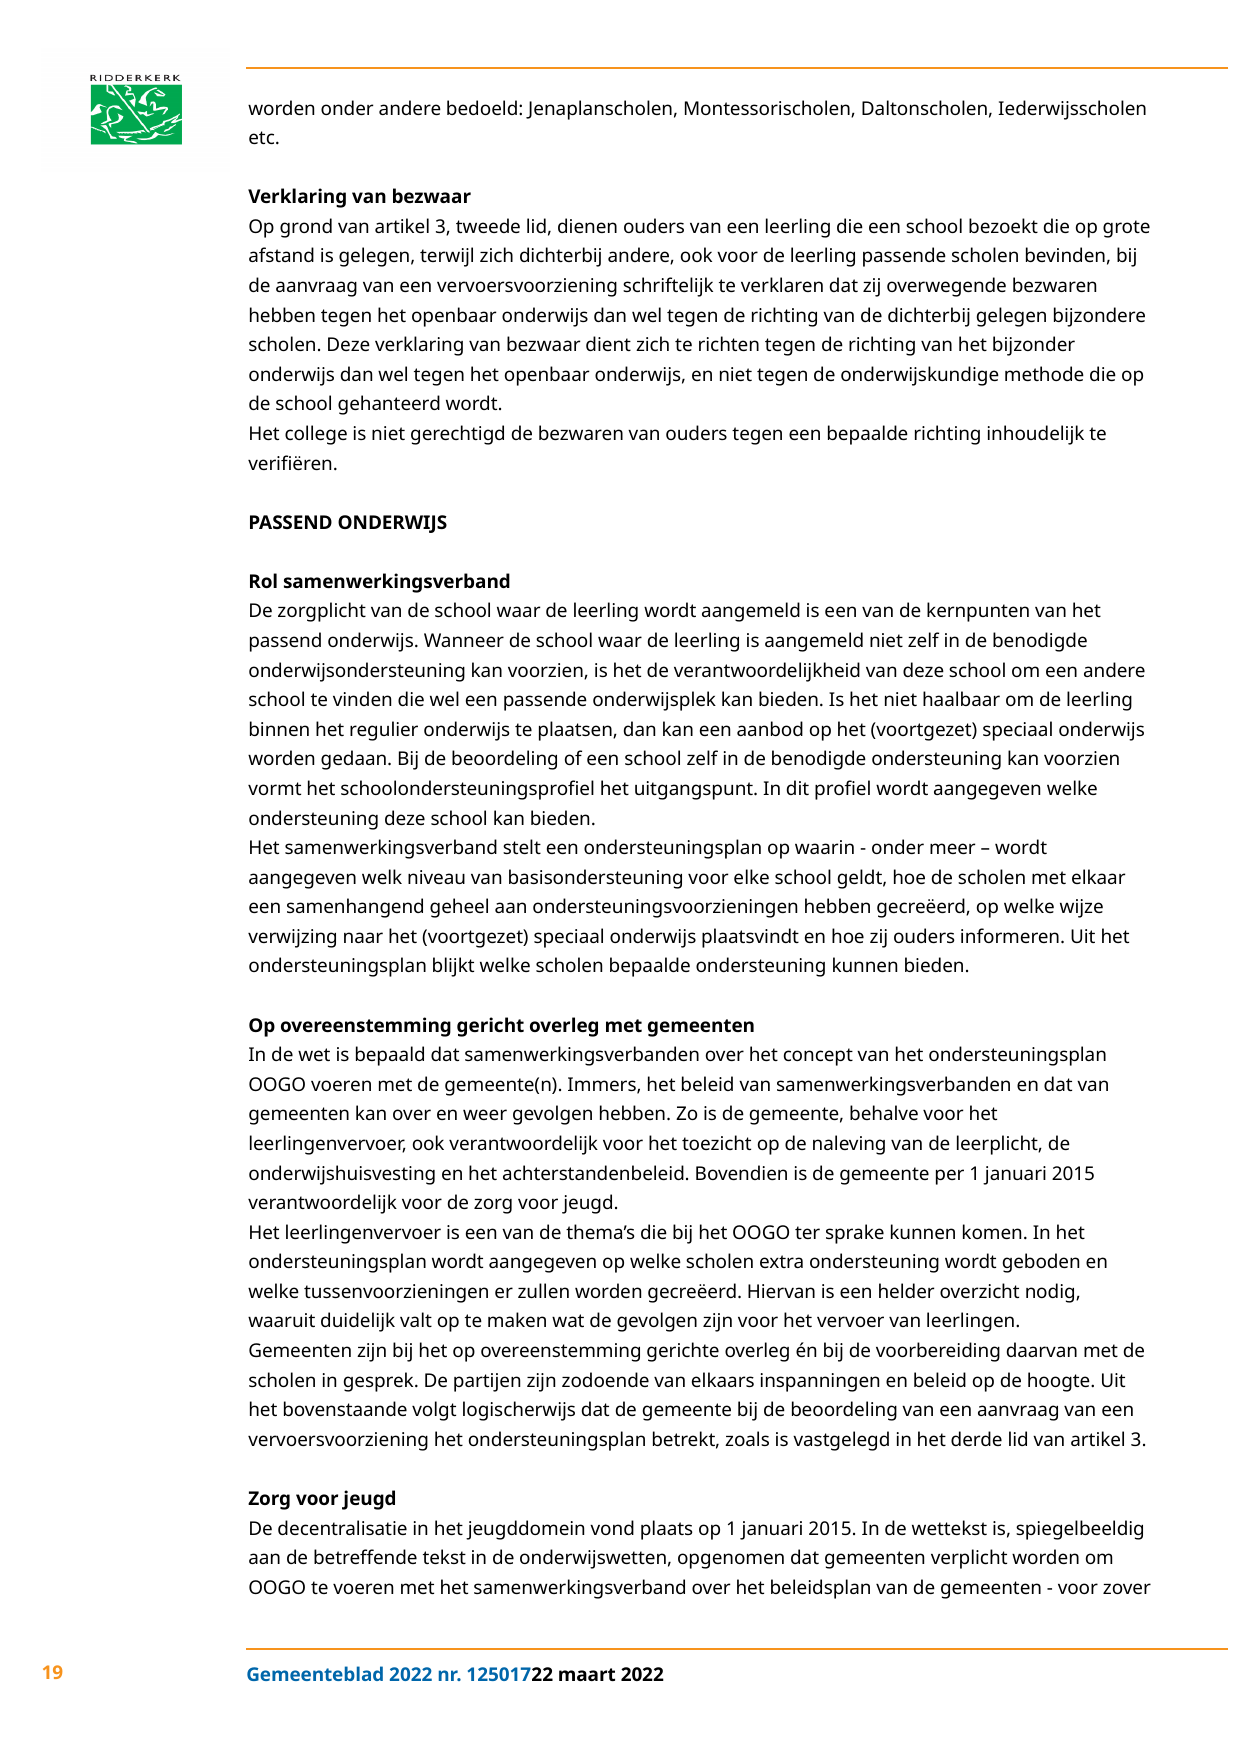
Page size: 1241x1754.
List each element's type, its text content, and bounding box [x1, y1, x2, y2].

text worden onder andere bedoeld: Jenaplanscholen, Montessorischolen, Daltonscholen, Iederwijsscholen etc. [248, 95, 1152, 150]
text In de wet is bepaald dat samenwerkingsverbanden over het concept van het ondersteuningsplan OOGO voeren met de gemeente(n). Immers, het beleid van samenwerkingsverbanden en dat van gemeenten kan over en weer gevolgen hebben. Zo is de gemeente, behalve voor het leerlingenvervoer, ook verantwoordelijk voor het toezicht op de naleving van de leerplicht, de onderwijshuisvesting en het achterstandenbeleid. Bovendien is de gemeente per 1 januari 2015 verantwoordelijk voor de zorg voor jeugd. [248, 1041, 1152, 1215]
text Rol samenwerkingsverband [248, 568, 1152, 594]
text Het samenwerkingsverband stelt een ondersteuningsplan op waarin - onder meer – wordt aangegeven welk niveau van basisondersteuning voor elke school geldt, hoe de scholen met elkaar een samenhangend geheel aan ondersteuningsvoorzieningen hebben gecreëerd, op welke wijze verwijzing naar het (voortgezet) speciaal onderwijs plaatsvindt en hoe zij ouders informeren. Uit het ondersteuningsplan blijkt welke scholen bepaalde ondersteuning kunnen bieden. [248, 834, 1152, 978]
text De decentralisatie in het jeugddomein vond plaats op 1 januari 2015. In de wettekst is, spiegelbeeldig aan de betreffende tekst in de onderwijswetten, opgenomen dat gemeenten verplicht worden om OOGO te voeren met het samenwerkingsverband over het beleidsplan van de gemeenten - voor zover [248, 1515, 1152, 1600]
text Zorg voor jeugd [248, 1485, 1152, 1511]
text Op grond van artikel 3, tweede lid, dienen ouders van een leerling die een school bezoekt die op grote afstand is gelegen, terwijl zich dichterbij andere, ook voor de leerling passende scholen bevinden, bij de aanvraag van een vervoersvoorziening schriftelijk te verklaren dat zij overwegende bezwaren hebben tegen het openbaar onderwijs dan wel tegen de richting van de dichterbij gelegen bijzondere scholen. Deze verklaring van bezwaar dient zich te richten tegen de richting van het bijzonder onderwijs dan wel tegen het openbaar onderwijs, en niet tegen de onderwijskundige methode die op de school gehanteerd wordt. [248, 213, 1152, 416]
text De zorgplicht van de school waar de leerling wordt aangemeld is een van de kernpunten van het passend onderwijs. Wanneer de school waar de leerling is aangemeld niet zelf in de benodigde onderwijsondersteuning kan voorzien, is het de verantwoordelijkheid van deze school om een andere school te vinden die wel een passende onderwijsplek kan bieden. Is het niet haalbaar om de leerling binnen het regulier onderwijs te plaatsen, dan kan een aanbod op het (voortgezet) speciaal onderwijs worden gedaan. Bij de beoordeling of een school zelf in de benodigde ondersteuning kan voorzien vormt het schoolondersteuningsprofiel het uitgangspunt. In dit profiel wordt aangegeven welke ondersteuning deze school kan bieden. [248, 598, 1152, 831]
picture [41, 47, 231, 172]
text Verklaring van bezwaar [248, 183, 1152, 209]
text Het college is niet gerechtigd de bezwaren van ouders tegen een bepaalde richting inhoudelijk te verifiëren. [248, 420, 1152, 476]
text Het leerlingenvervoer is een van de thema’s die bij het OOGO ter sprake kunnen komen. In het ondersteuningsplan wordt aangegeven op welke scholen extra ondersteuning wordt geboden en welke tussenvoorzieningen er zullen worden gecreëerd. Hiervan is een helder overzicht nodig, waaruit duidelijk valt op te maken wat de gevolgen zijn voor het vervoer van leerlingen. [248, 1219, 1152, 1333]
text Op overeenstemming gericht overleg met gemeenten [248, 1012, 1152, 1038]
text PASSEND ONDERWIJS [248, 509, 1152, 535]
text Gemeenten zijn bij het op overeenstemming gerichte overleg én bij de voorbereiding daarvan met de scholen in gesprek. De partijen zijn zodoende van elkaars inspanningen en beleid op de hoogte. Uit het bovenstaande volgt logischerwijs dat de gemeente bij de beoordeling van een aanvraag van een vervoersvoorziening het ondersteuningsplan betrekt, zoals is vastgelegd in het derde lid van artikel 3. [248, 1337, 1152, 1452]
